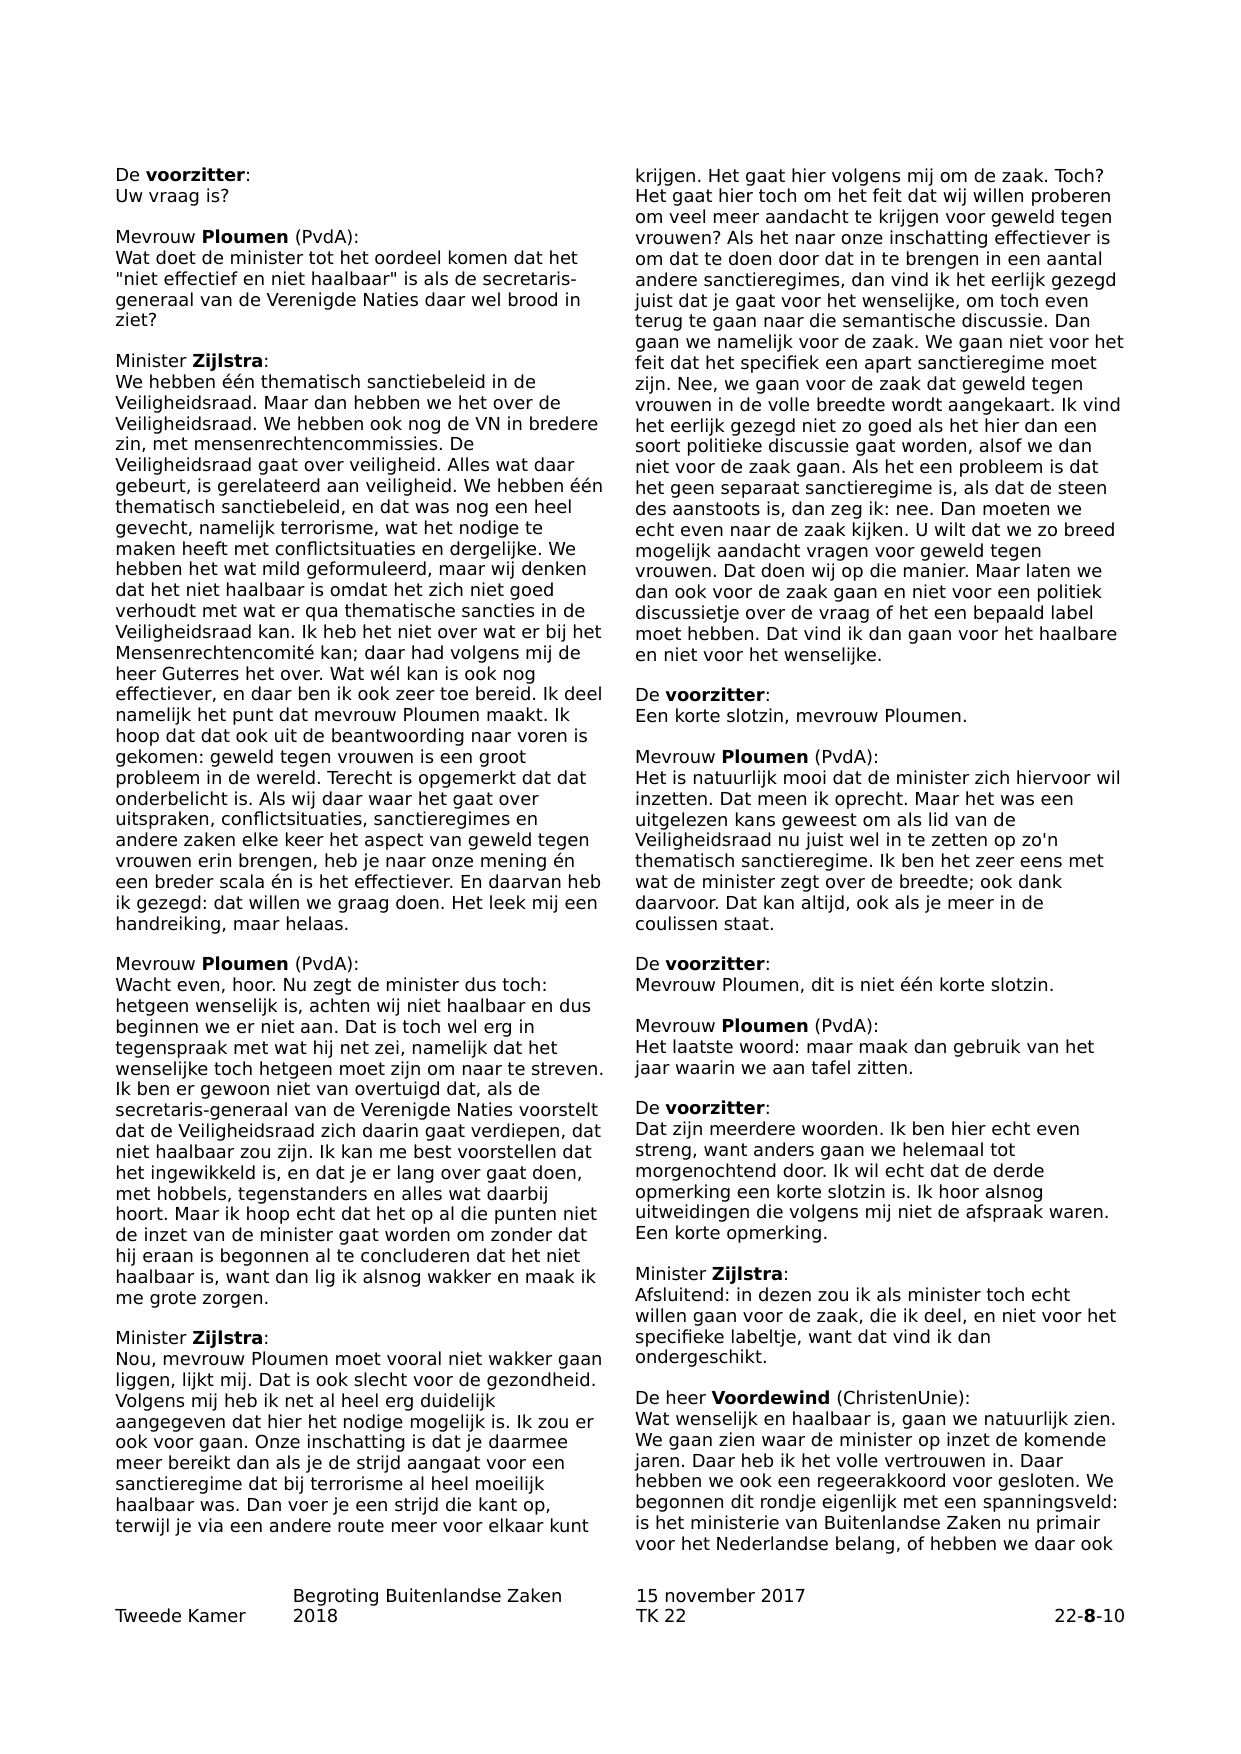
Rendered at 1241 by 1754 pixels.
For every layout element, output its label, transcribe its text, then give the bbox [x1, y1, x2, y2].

text De heer Voordewind (ChristenUnie): [635, 1388, 1125, 1409]
text Minister Zijlstra: [635, 1264, 1125, 1285]
text We hebben één thematisch sanctiebeleid in de Veiligheidsraad. Maar dan hebben we het over de Veiligheidsraad. We hebben ook nog de VN in bredere zin, met mensenrechtencommissies. De Veiligheidsraad gaat over veiligheid. Alles wat daar gebeurt, is gerelateerd aan veiligheid. We hebben één thematisch sanctiebeleid, en dat was nog een heel gevecht, namelijk terrorisme, wat het nodige te maken heeft met conflictsituaties en dergelijke. We hebben het wat mild geformuleerd, maar wij denken dat het niet haalbaar is omdat het zich niet goed verhoudt met wat er qua thematische sancties in de Veiligheidsraad kan. Ik heb het niet over wat er bij het Mensenrechtencomité kan; daar had volgens mij de heer Guterres het over. Wat wél kan is ook nog effectiever, en daar ben ik ook zeer toe bereid. Ik deel namelijk het punt dat mevrouw Ploumen maakt. Ik hoop dat dat ook uit de beantwoording naar voren is gekomen: geweld tegen vrouwen is een groot probleem in de wereld. Terecht is opgemerkt dat dat onderbelicht is. Als wij daar waar het gaat over uitspraken, conflictsituaties, sanctieregimes en andere zaken elke keer het aspect van geweld tegen vrouwen erin brengen, heb je naar onze mening én een breder scala én is het effectiever. En daarvan heb ik gezegd: dat willen we graag doen. Het leek mij een handreiking, maar helaas. [115, 372, 605, 934]
text Minister Zijlstra: [115, 1328, 605, 1349]
text Mevrouw Ploumen (PvdA): [635, 1016, 1125, 1037]
text Wat wenselijk en haalbaar is, gaan we natuurlijk zien. We gaan zien waar de minister op inzet de komende jaren. Daar heb ik het volle vertrouwen in. Daar hebben we ook een regeerakkoord voor gesloten. We begonnen dit rondje eigenlijk met een spanningsveld: is het ministerie van Buitenlandse Zaken nu primair voor het Nederlandse belang, of hebben we daar ook [635, 1409, 1125, 1554]
text krijgen. Het gaat hier volgens mij om de zaak. Toch? Het gaat hier toch om het feit dat wij willen proberen om veel meer aandacht te krijgen voor geweld tegen vrouwen? Als het naar onze inschatting effectiever is om dat te doen door dat in te brengen in een aantal andere sanctieregimes, dan vind ik het eerlijk gezegd juist dat je gaat voor het wenselijke, om toch even terug te gaan naar die semantische discussie. Dan gaan we namelijk voor de zaak. We gaan niet voor het feit dat het specifiek een apart sanctieregime moet zijn. Nee, we gaan voor de zaak dat geweld tegen vrouwen in de volle breedte wordt aangekaart. Ik vind het eerlijk gezegd niet zo goed als het hier dan een soort politieke discussie gaat worden, alsof we dan niet voor de zaak gaan. Als het een probleem is dat het geen separaat sanctieregime is, als dat de steen des aanstoots is, dan zeg ik: nee. Dan moeten we echt even naar de zaak kijken. U wilt dat we zo breed mogelijk aandacht vragen voor geweld tegen vrouwen. Dat doen wij op die manier. Maar laten we dan ook voor de zaak gaan en niet voor een politiek discussietje over de vraag of het een bepaald label moet hebben. Dat vind ik dan gaan voor het haalbare en niet voor het wenselijke. [635, 165, 1125, 665]
text Het laatste woord: maar maak dan gebruik van het jaar waarin we aan tafel zitten. [635, 1037, 1125, 1078]
text Minister Zijlstra: [115, 351, 605, 372]
text Afsluitend: in dezen zou ik als minister toch echt willen gaan voor de zaak, die ik deel, en niet voor het specifieke labeltje, want dat vind ik dan ondergeschikt. [635, 1285, 1125, 1368]
text Een korte slotzin, mevrouw Ploumen. [635, 706, 1125, 727]
text Mevrouw Ploumen (PvdA): [115, 954, 605, 975]
text Uw vraag is? [115, 186, 605, 207]
text De voorzitter: [635, 954, 1125, 975]
text Mevrouw Ploumen (PvdA): [115, 227, 605, 248]
text Nou, mevrouw Ploumen moet vooral niet wakker gaan liggen, lijkt mij. Dat is ook slecht voor de gezondheid. Volgens mij heb ik net al heel erg duidelijk aangegeven dat hier het nodige mogelijk is. Ik zou er ook voor gaan. Onze inschatting is dat je daarmee meer bereikt dan als je de strijd aangaat voor een sanctieregime dat bij terrorisme al heel moeilijk haalbaar was. Dan voer je een strijd die kant op, terwijl je via een andere route meer voor elkaar kunt [115, 1349, 605, 1536]
text De voorzitter: [635, 1098, 1125, 1119]
text Dat zijn meerdere woorden. Ik ben hier echt even streng, want anders gaan we helemaal tot morgenochtend door. Ik wil echt dat de derde opmerking een korte slotzin is. Ik hoor alsnog uitweidingen die volgens mij niet de afspraak waren. Een korte opmerking. [635, 1119, 1125, 1244]
text De voorzitter: [115, 165, 605, 186]
text Mevrouw Ploumen (PvdA): [635, 747, 1125, 768]
text Mevrouw Ploumen, dit is niet één korte slotzin. [635, 975, 1125, 996]
text Wacht even, hoor. Nu zegt de minister dus toch: hetgeen wenselijk is, achten wij niet haalbaar en dus beginnen we er niet aan. Dat is toch wel erg in tegenspraak met wat hij net zei, namelijk dat het wenselijke toch hetgeen moet zijn om naar te streven. Ik ben er gewoon niet van overtuigd dat, als de secretaris-generaal van de Verenigde Naties voorstelt dat de Veiligheidsraad zich daarin gaat verdiepen, dat niet haalbaar zou zijn. Ik kan me best voorstellen dat het ingewikkeld is, en dat je er lang over gaat doen, met hobbels, tegenstanders en alles wat daarbij hoort. Maar ik hoop echt dat het op al die punten niet de inzet van de minister gaat worden om zonder dat hij eraan is begonnen al te concluderen dat het niet haalbaar is, want dan lig ik alsnog wakker en maak ik me grote zorgen. [115, 975, 605, 1308]
text Wat doet de minister tot het oordeel komen dat het "niet effectief en niet haalbaar" is als de secretaris-generaal van de Verenigde Naties daar wel brood in ziet? [115, 248, 605, 331]
text De voorzitter: [635, 685, 1125, 706]
text Het is natuurlijk mooi dat de minister zich hiervoor wil inzetten. Dat meen ik oprecht. Maar het was een uitgelezen kans geweest om als lid van de Veiligheidsraad nu juist wel in te zetten op zo'n thematisch sanctieregime. Ik ben het zeer eens met wat de minister zegt over de breedte; ook dank daarvoor. Dat kan altijd, ook als je meer in de coulissen staat. [635, 768, 1125, 934]
